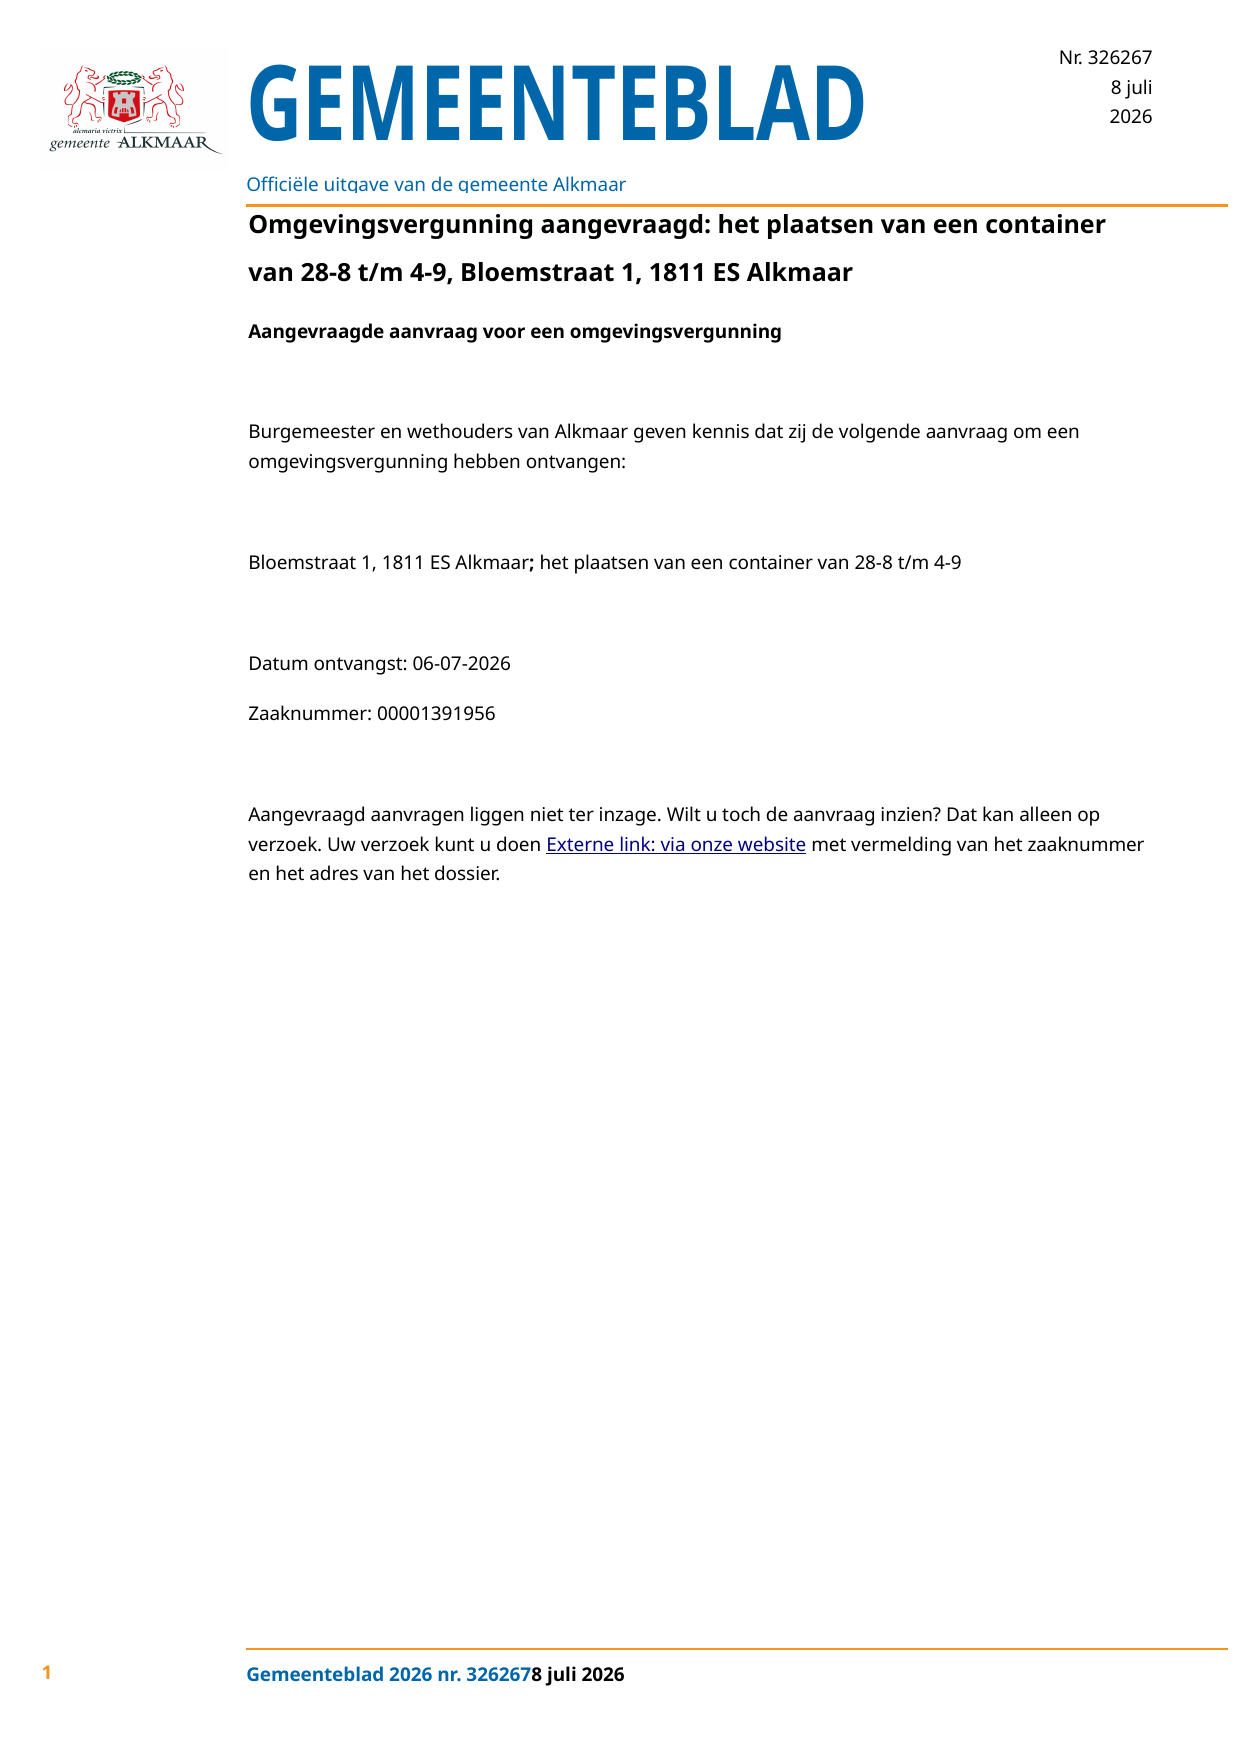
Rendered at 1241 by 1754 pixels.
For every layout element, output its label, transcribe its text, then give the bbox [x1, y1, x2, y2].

text Zaaknummer: 00001391956 [248, 700, 1152, 726]
text Bloemstraat 1, 1811 ES Alkmaar; het plaatsen van een container van 28-8 t/m 4-9 [248, 549, 1152, 575]
text Aangevraagde aanvraag voor een omgevingsvergunning [248, 318, 1152, 344]
picture [41, 47, 231, 172]
text Aangevraagd aanvragen liggen niet ter inzage. Wilt u toch de aanvraag inzien? Dat kan alleen op verzoek. Uw verzoek kunt u doen Externe link: via onze website met vermelding van het zaaknummer en het adres van het dossier. [248, 801, 1152, 886]
text Burgemeester en wethouders van Alkmaar geven kennis dat zij de volgende aanvraag om een omgevingsvergunning hebben ontvangen: [248, 419, 1152, 474]
text Omgevingsvergunning aangevraagd: het plaatsen van een container van 28-8 t/m 4-9, Bloemstraat 1, 1811 ES Alkmaar [248, 207, 1152, 288]
text Datum ontvangst: 06-07-2026 [248, 650, 1152, 676]
